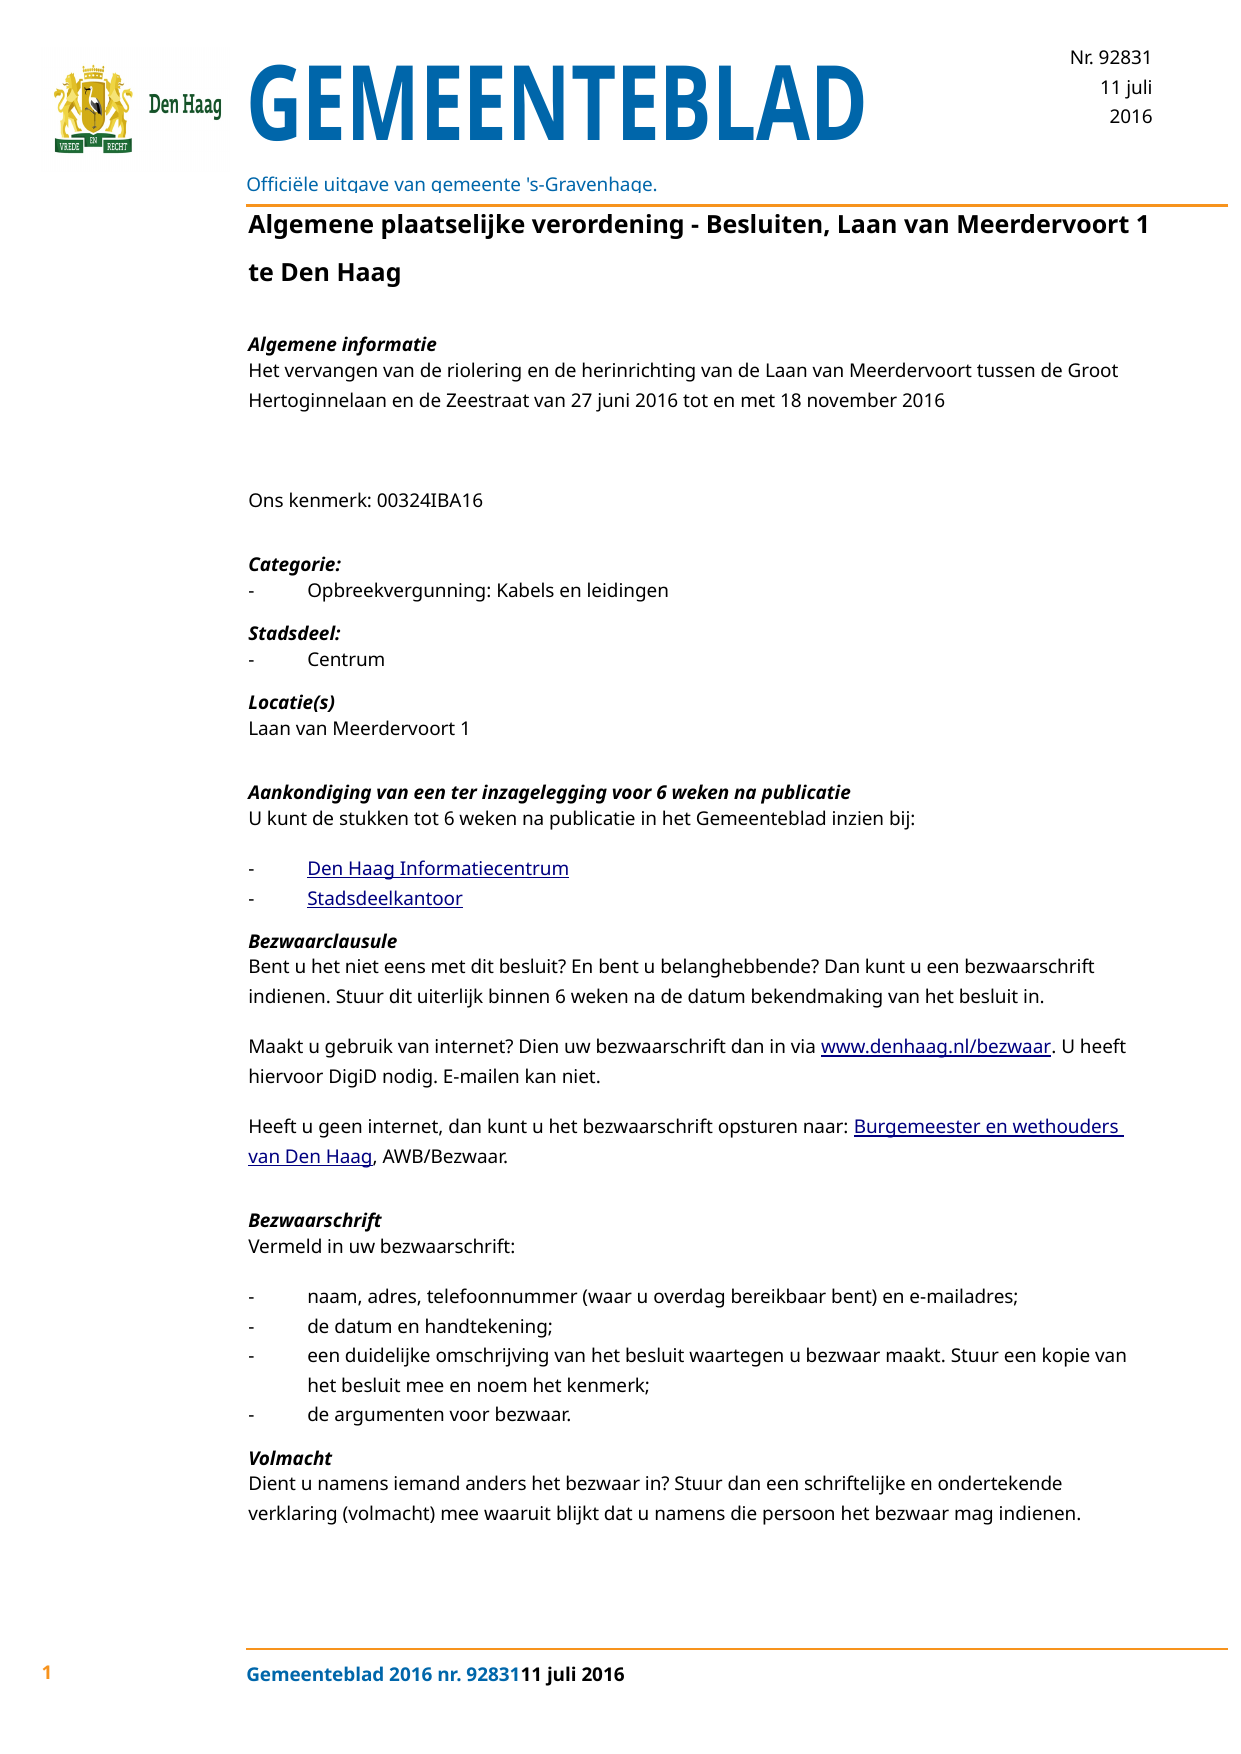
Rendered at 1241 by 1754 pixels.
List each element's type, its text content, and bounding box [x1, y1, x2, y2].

list de argumenten voor bezwaar. [248, 1402, 1152, 1427]
picture [41, 47, 231, 172]
text Maakt u gebruik van internet? Dien uw bezwaarschrift dan in via www.denhaag.nl/bezwaar. U heeft hiervoor DigiD nodig. E-mailen kan niet. [248, 1033, 1152, 1089]
text Algemene plaatselijke verordening - Besluiten, Laan van Meerdervoort 1 te Den Haag [248, 207, 1152, 288]
list Den Haag Informatiecentrum [248, 855, 1152, 881]
text Locatie(s) [248, 689, 1152, 715]
text Aankondiging van een ter inzagelegging voor 6 weken na publicatie [248, 779, 1152, 805]
text Bezwaarschrift [248, 1207, 1152, 1233]
text Ons kenmerk: 00324IBA16 [248, 488, 1152, 513]
list de datum en handtekening; [248, 1313, 1152, 1338]
text Algemene informatie [248, 331, 1152, 357]
text Vermeld in uw bezwaarschrift: [248, 1233, 1152, 1258]
text Heeft u geen internet, dan kunt u het bezwaarschrift opsturen naar: Burgemeester en wethouders van Den Haag, AWB/Bezwaar. [248, 1113, 1152, 1169]
text Bezwaarclausule [248, 928, 1152, 953]
list een duidelijke omschrijving van het besluit waartegen u bezwaar maakt. Stuur een kopie van het besluit mee en noem het kenmerk; [248, 1342, 1152, 1398]
text Volmacht [248, 1445, 1152, 1470]
text Categorie: [248, 552, 1152, 577]
text Stadsdeel: [248, 620, 1152, 646]
text U kunt de stukken tot 6 weken na publicatie in het Gemeenteblad inzien bij: [248, 805, 1152, 830]
text Dient u namens iemand anders het bezwaar in? Stuur dan een schriftelijke en ondertekende verklaring (volmacht) mee waaruit blijkt dat u namens die persoon het bezwaar mag indienen. [248, 1470, 1152, 1526]
list Opbreekvergunning: Kabels en leidingen [248, 577, 1152, 603]
list Centrum [248, 646, 1152, 672]
list Stadsdeelkantoor [248, 885, 1152, 910]
list naam, adres, telefoonnummer (waar u overdag bereikbaar bent) en e-mailadres; [248, 1283, 1152, 1309]
text Bent u het niet eens met dit besluit? En bent u belanghebbende? Dan kunt u een bezwaarschrift indienen. Stuur dit uiterlijk binnen 6 weken na de datum bekendmaking van het besluit in. [248, 953, 1152, 1009]
text Laan van Meerdervoort 1 [248, 715, 1152, 741]
text Het vervangen van de riolering en de herinrichting van de Laan van Meerdervoort tussen de Groot Hertoginnelaan en de Zeestraat van 27 juni 2016 tot en met 18 november 2016 [248, 357, 1152, 412]
